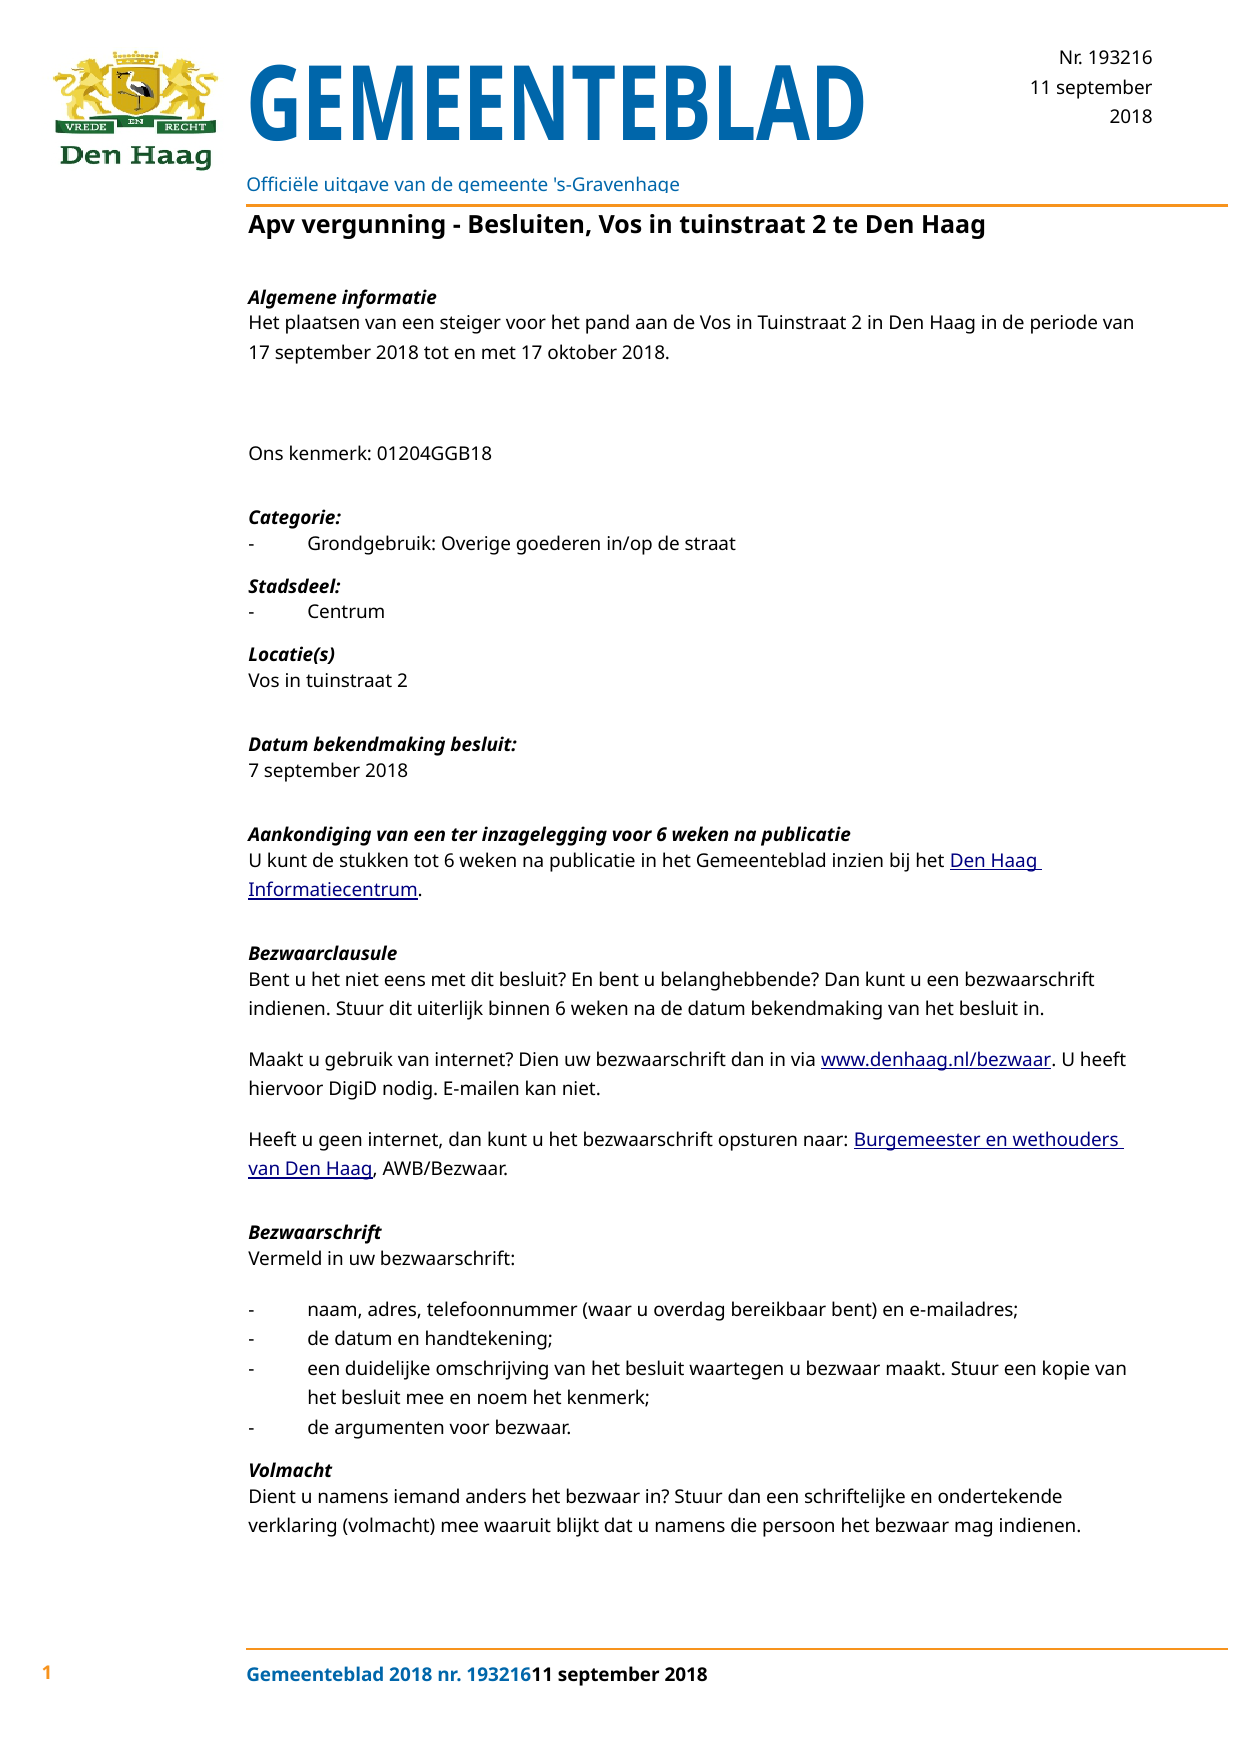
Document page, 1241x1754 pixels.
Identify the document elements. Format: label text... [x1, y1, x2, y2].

list Grondgebruik: Overige goederen in/op de straat [248, 530, 1152, 555]
text Heeft u geen internet, dan kunt u het bezwaarschrift opsturen naar: Burgemeester en wethouders van Den Haag, AWB/Bezwaar. [248, 1126, 1152, 1181]
text U kunt de stukken tot 6 weken na publicatie in het Gemeenteblad inzien bij het Den Haag Informatiecentrum. [248, 847, 1152, 902]
text Het plaatsen van een steiger voor het pand aan de Vos in Tuinstraat 2 in Den Haag in de periode van 17 september 2018 tot en met 17 oktober 2018. [248, 309, 1152, 365]
text Stadsdeel: [248, 573, 1152, 598]
text Bezwaarclausule [248, 940, 1152, 966]
text Bent u het niet eens met dit besluit? En bent u belanghebbende? Dan kunt u een bezwaarschrift indienen. Stuur dit uiterlijk binnen 6 weken na de datum bekendmaking van het besluit in. [248, 966, 1152, 1021]
text 7 september 2018 [248, 757, 1152, 783]
list de argumenten voor bezwaar. [248, 1414, 1152, 1440]
text Algemene informatie [248, 284, 1152, 309]
text Maakt u gebruik van internet? Dien uw bezwaarschrift dan in via www.denhaag.nl/bezwaar. U heeft hiervoor DigiD nodig. E-mailen kan niet. [248, 1046, 1152, 1101]
text Vos in tuinstraat 2 [248, 667, 1152, 693]
text Datum bekendmaking besluit: [248, 731, 1152, 757]
text Volmacht [248, 1457, 1152, 1483]
text Vermeld in uw bezwaarschrift: [248, 1245, 1152, 1271]
text Ons kenmerk: 01204GGB18 [248, 440, 1152, 466]
text Apv vergunning - Besluiten, Vos in tuinstraat 2 te Den Haag [248, 207, 1152, 241]
list Centrum [248, 598, 1152, 624]
picture [41, 47, 231, 172]
list een duidelijke omschrijving van het besluit waartegen u bezwaar maakt. Stuur een kopie van het besluit mee en noem het kenmerk; [248, 1355, 1152, 1410]
text Categorie: [248, 504, 1152, 530]
text Dient u namens iemand anders het bezwaar in? Stuur dan een schriftelijke en ondertekende verklaring (volmacht) mee waaruit blijkt dat u namens die persoon het bezwaar mag indienen. [248, 1483, 1152, 1538]
list de datum en handtekening; [248, 1325, 1152, 1351]
text Locatie(s) [248, 642, 1152, 667]
list naam, adres, telefoonnummer (waar u overdag bereikbaar bent) en e-mailadres; [248, 1296, 1152, 1321]
text Bezwaarschrift [248, 1219, 1152, 1245]
text Aankondiging van een ter inzagelegging voor 6 weken na publicatie [248, 821, 1152, 847]
